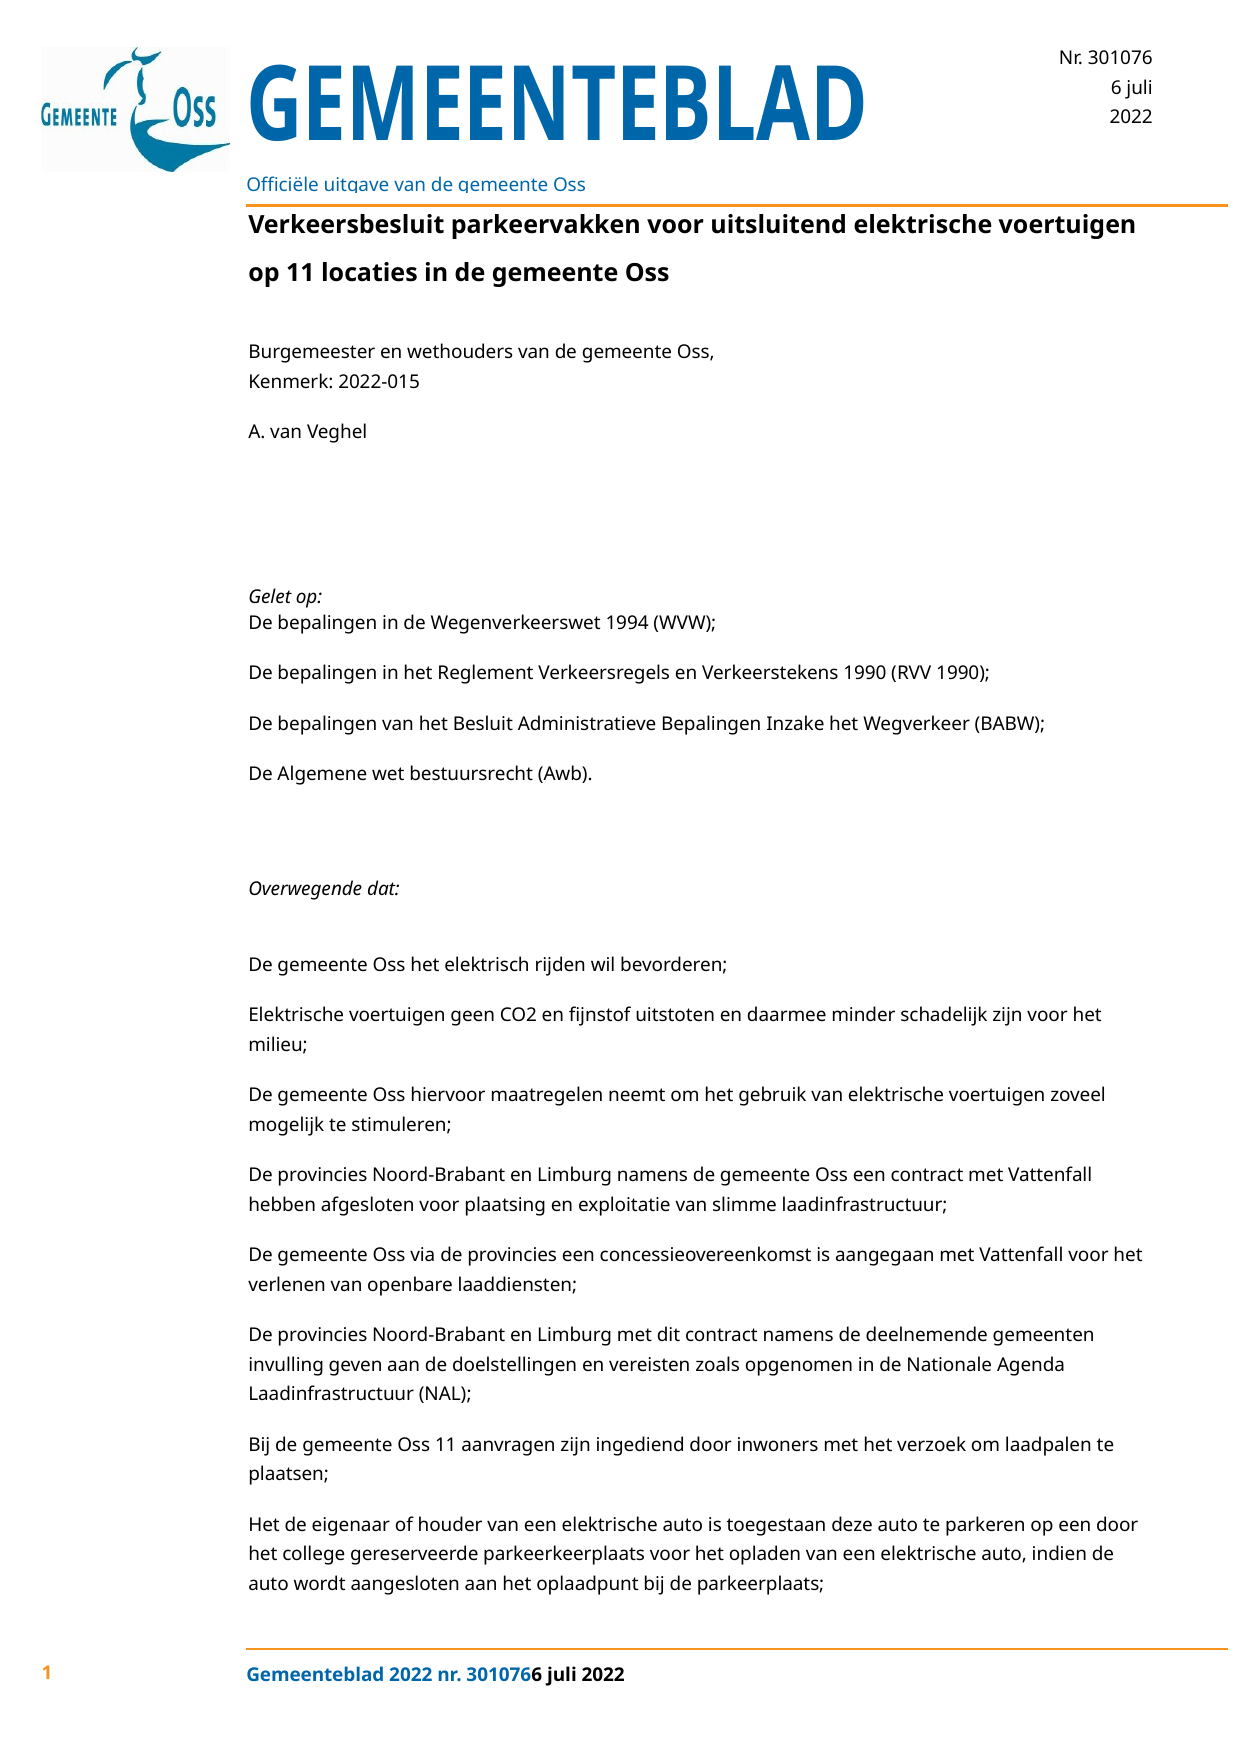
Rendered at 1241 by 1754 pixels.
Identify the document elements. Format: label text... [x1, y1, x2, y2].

text Burgemeester en wethouders van de gemeente Oss, [248, 339, 1152, 364]
text Bij de gemeente Oss 11 aanvragen zijn ingediend door inwoners met het verzoek om laadpalen te plaatsen; [248, 1431, 1152, 1486]
text De gemeente Oss het elektrisch rijden wil bevorderen; [248, 951, 1152, 977]
text Elektrische voertuigen geen CO2 en fijnstof uitstoten en daarmee minder schadelijk zijn voor het milieu; [248, 1001, 1152, 1057]
text Gelet op: [248, 583, 1152, 609]
picture [41, 47, 231, 172]
text De Algemene wet bestuursrecht (Awb). [248, 760, 1152, 786]
text Kenmerk: 2022-015 [248, 368, 1152, 394]
text De provincies Noord-Brabant en Limburg met dit contract namens de deelnemende gemeenten invulling geven aan de doelstellingen en vereisten zoals opgenomen in de Nationale Agenda Laadinfrastructuur (NAL); [248, 1321, 1152, 1406]
text De gemeente Oss via de provincies een concessieovereenkomst is aangegaan met Vattenfall voor het verlenen van openbare laaddiensten; [248, 1241, 1152, 1297]
text A. van Veghel [248, 419, 1152, 444]
text De bepalingen van het Besluit Administratieve Bepalingen Inzake het Wegverkeer (BABW); [248, 710, 1152, 736]
text Het de eigenaar of houder van een elektrische auto is toegestaan deze auto te parkeren op een door het college gereserveerde parkeerkeerplaats voor het opladen van een elektrische auto, indien de auto wordt aangesloten aan het oplaadpunt bij de parkeerplaats; [248, 1511, 1152, 1596]
text De gemeente Oss hiervoor maatregelen neemt om het gebruik van elektrische voertuigen zoveel mogelijk te stimuleren; [248, 1081, 1152, 1137]
text Overwegende dat: [248, 875, 1152, 901]
text De provincies Noord-Brabant en Limburg namens de gemeente Oss een contract met Vattenfall hebben afgesloten voor plaatsing en exploitatie van slimme laadinfrastructuur; [248, 1161, 1152, 1217]
text De bepalingen in de Wegenverkeerswet 1994 (WVW); [248, 609, 1152, 635]
text Verkeersbesluit parkeervakken voor uitsluitend elektrische voertuigen op 11 locaties in de gemeente Oss [248, 207, 1152, 288]
text De bepalingen in het Reglement Verkeersregels en Verkeerstekens 1990 (RVV 1990); [248, 659, 1152, 685]
